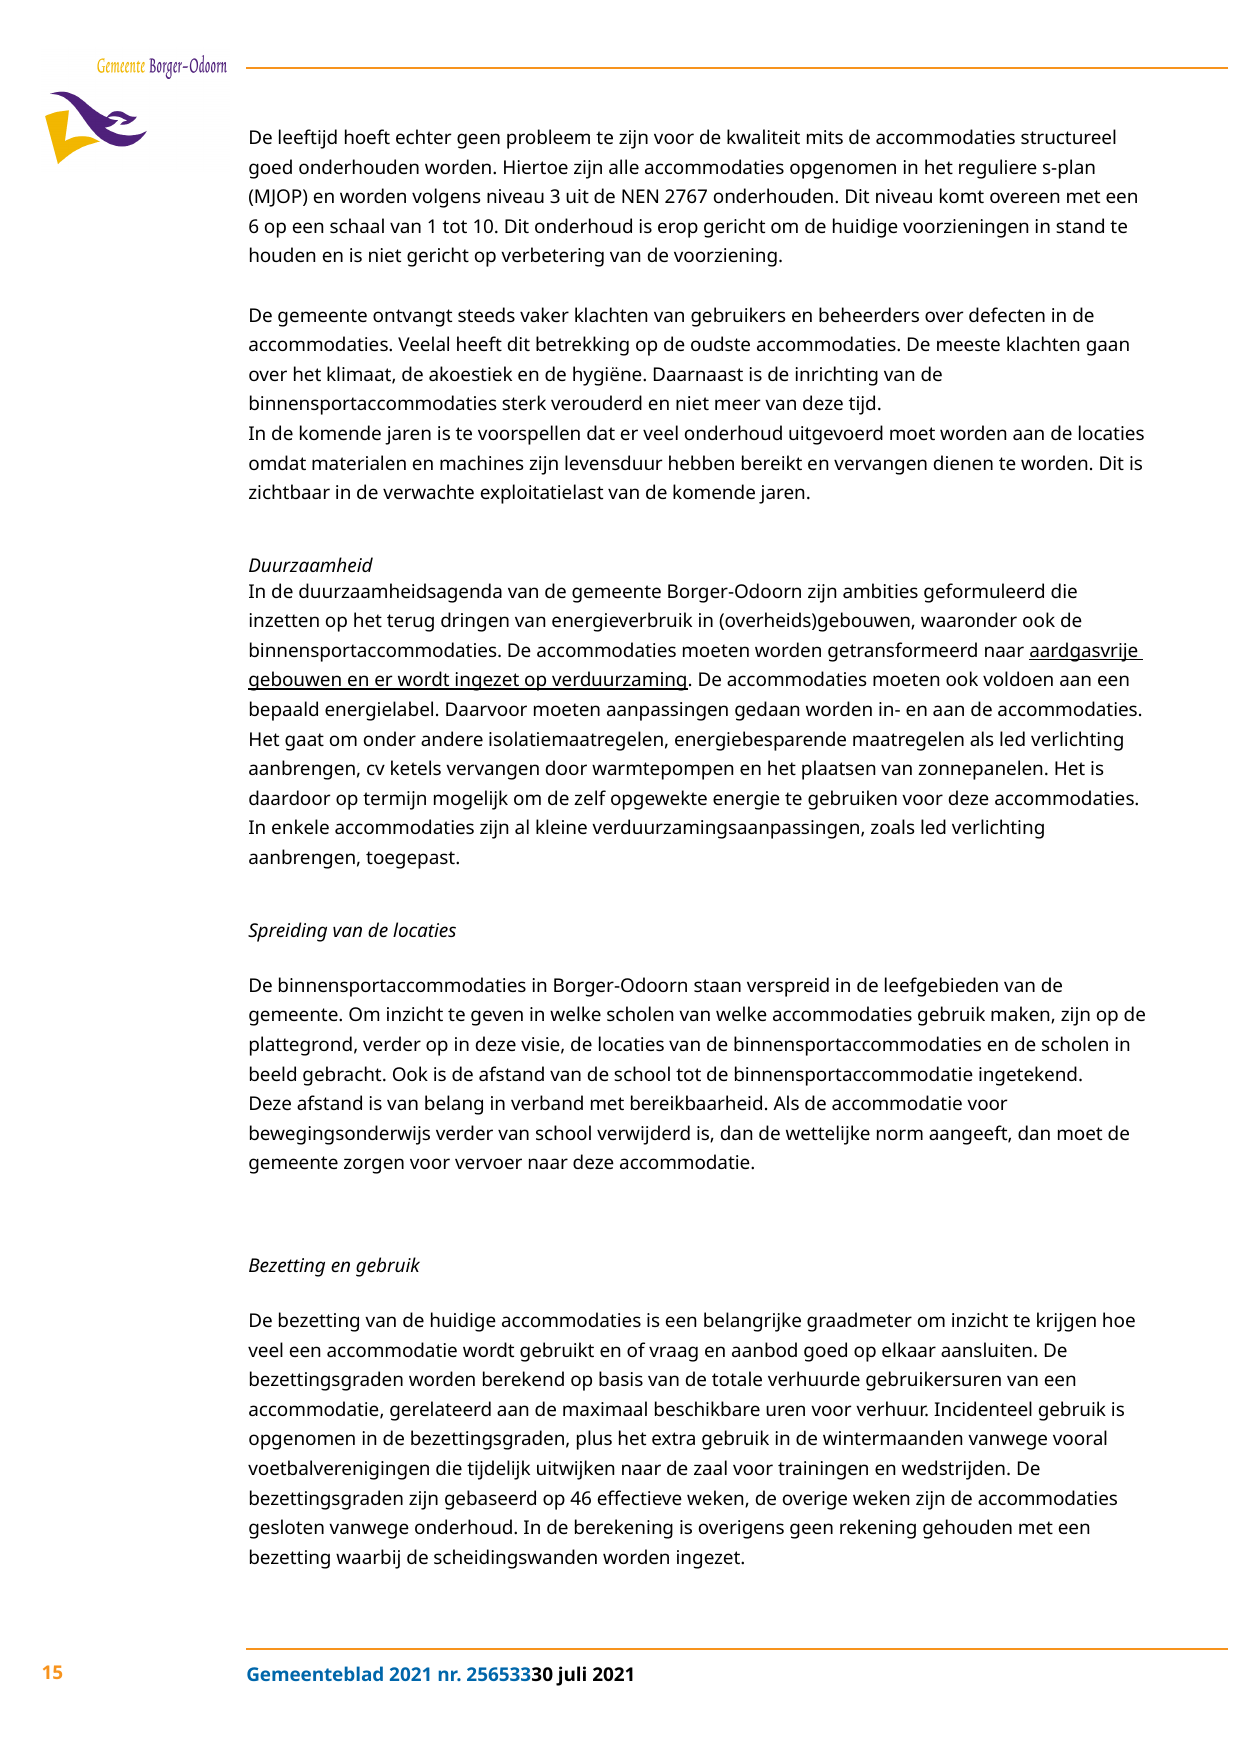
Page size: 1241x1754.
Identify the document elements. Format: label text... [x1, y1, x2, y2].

text Spreiding van de locaties [248, 917, 1152, 942]
text Duurzaamheid [248, 552, 1152, 578]
text In enkele accommodaties zijn al kleine verduurzamingsaanpassingen, zoals led verlichting aanbrengen, toegepast. [248, 814, 1152, 870]
text De binnensportaccommodaties in Borger-Odoorn staan verspreid in de leefgebieden van de gemeente. Om inzicht te geven in welke scholen van welke accommodaties gebruik maken, zijn op de plattegrond, verder op in deze visie, de locaties van de binnensportaccommodaties en de scholen in beeld gebracht. Ook is de afstand van de school tot de binnensportaccommodatie ingetekend. [248, 972, 1152, 1087]
text De bezetting van de huidige accommodaties is een belangrijke graadmeter om inzicht te krijgen hoe veel een accommodatie wordt gebruikt en of vraag en aanbod goed op elkaar aansluiten. De bezettingsgraden worden berekend op basis van de totale verhuurde gebruikersuren van een accommodatie, gerelateerd aan de maximaal beschikbare uren voor verhuur. Incidenteel gebruik is opgenomen in de bezettingsgraden, plus het extra gebruik in de wintermaanden vanwege vooral voetbalverenigingen die tijdelijk uitwijken naar de zaal voor trainingen en wedstrijden. De bezettingsgraden zijn gebaseerd op 46 effectieve weken, de overige weken zijn de accommodaties gesloten vanwege onderhoud. In de berekening is overigens geen rekening gehouden met een bezetting waarbij de scheidingswanden worden ingezet. [248, 1307, 1152, 1569]
text Deze afstand is van belang in verband met bereikbaarheid. Als de accommodatie voor bewegingsonderwijs verder van school verwijderd is, dan de wettelijke norm aangeeft, dan moet de gemeente zorgen voor vervoer naar deze accommodatie. [248, 1090, 1152, 1175]
text Bezetting en gebruik [248, 1252, 1152, 1278]
text De leeftijd hoeft echter geen probleem te zijn voor de kwaliteit mits de accommodaties structureel goed onderhouden worden. Hiertoe zijn alle accommodaties opgenomen in het reguliere s-plan (MJOP) en worden volgens niveau 3 uit de NEN 2767 onderhouden. Dit niveau komt overeen met een 6 op een schaal van 1 tot 10. Dit onderhoud is erop gericht om de huidige voorzieningen in stand te houden en is niet gericht op verbetering van de voorziening. [248, 124, 1152, 268]
text In de komende jaren is te voorspellen dat er veel onderhoud uitgevoerd moet worden aan de locaties omdat materialen en machines zijn levensduur hebben bereikt en vervangen dienen te worden. Dit is zichtbaar in de verwachte exploitatielast van de komende jaren. [248, 420, 1152, 505]
picture [41, 47, 231, 172]
text De gemeente ontvangt steeds vaker klachten van gebruikers en beheerders over defecten in de accommodaties. Veelal heeft dit betrekking op de oudste accommodaties. De meeste klachten gaan over het klimaat, de akoestiek en de hygiëne. Daarnaast is de inrichting van de binnensportaccommodaties sterk verouderd en niet meer van deze tijd. [248, 302, 1152, 416]
text In de duurzaamheidsagenda van de gemeente Borger-Odoorn zijn ambities geformuleerd die inzetten op het terug dringen van energieverbruik in (overheids)gebouwen, waaronder ook de binnensportaccommodaties. De accommodaties moeten worden getransformeerd naar aardgasvrije gebouwen en er wordt ingezet op verduurzaming. De accommodaties moeten ook voldoen aan een bepaald energielabel. Daarvoor moeten aanpassingen gedaan worden in- en aan de accommodaties. Het gaat om onder andere isolatiemaatregelen, energiebesparende maatregelen als led verlichting aanbrengen, cv ketels vervangen door warmtepompen en het plaatsen van zonnepanelen. Het is daardoor op termijn mogelijk om de zelf opgewekte energie te gebruiken voor deze accommodaties. [248, 578, 1152, 811]
